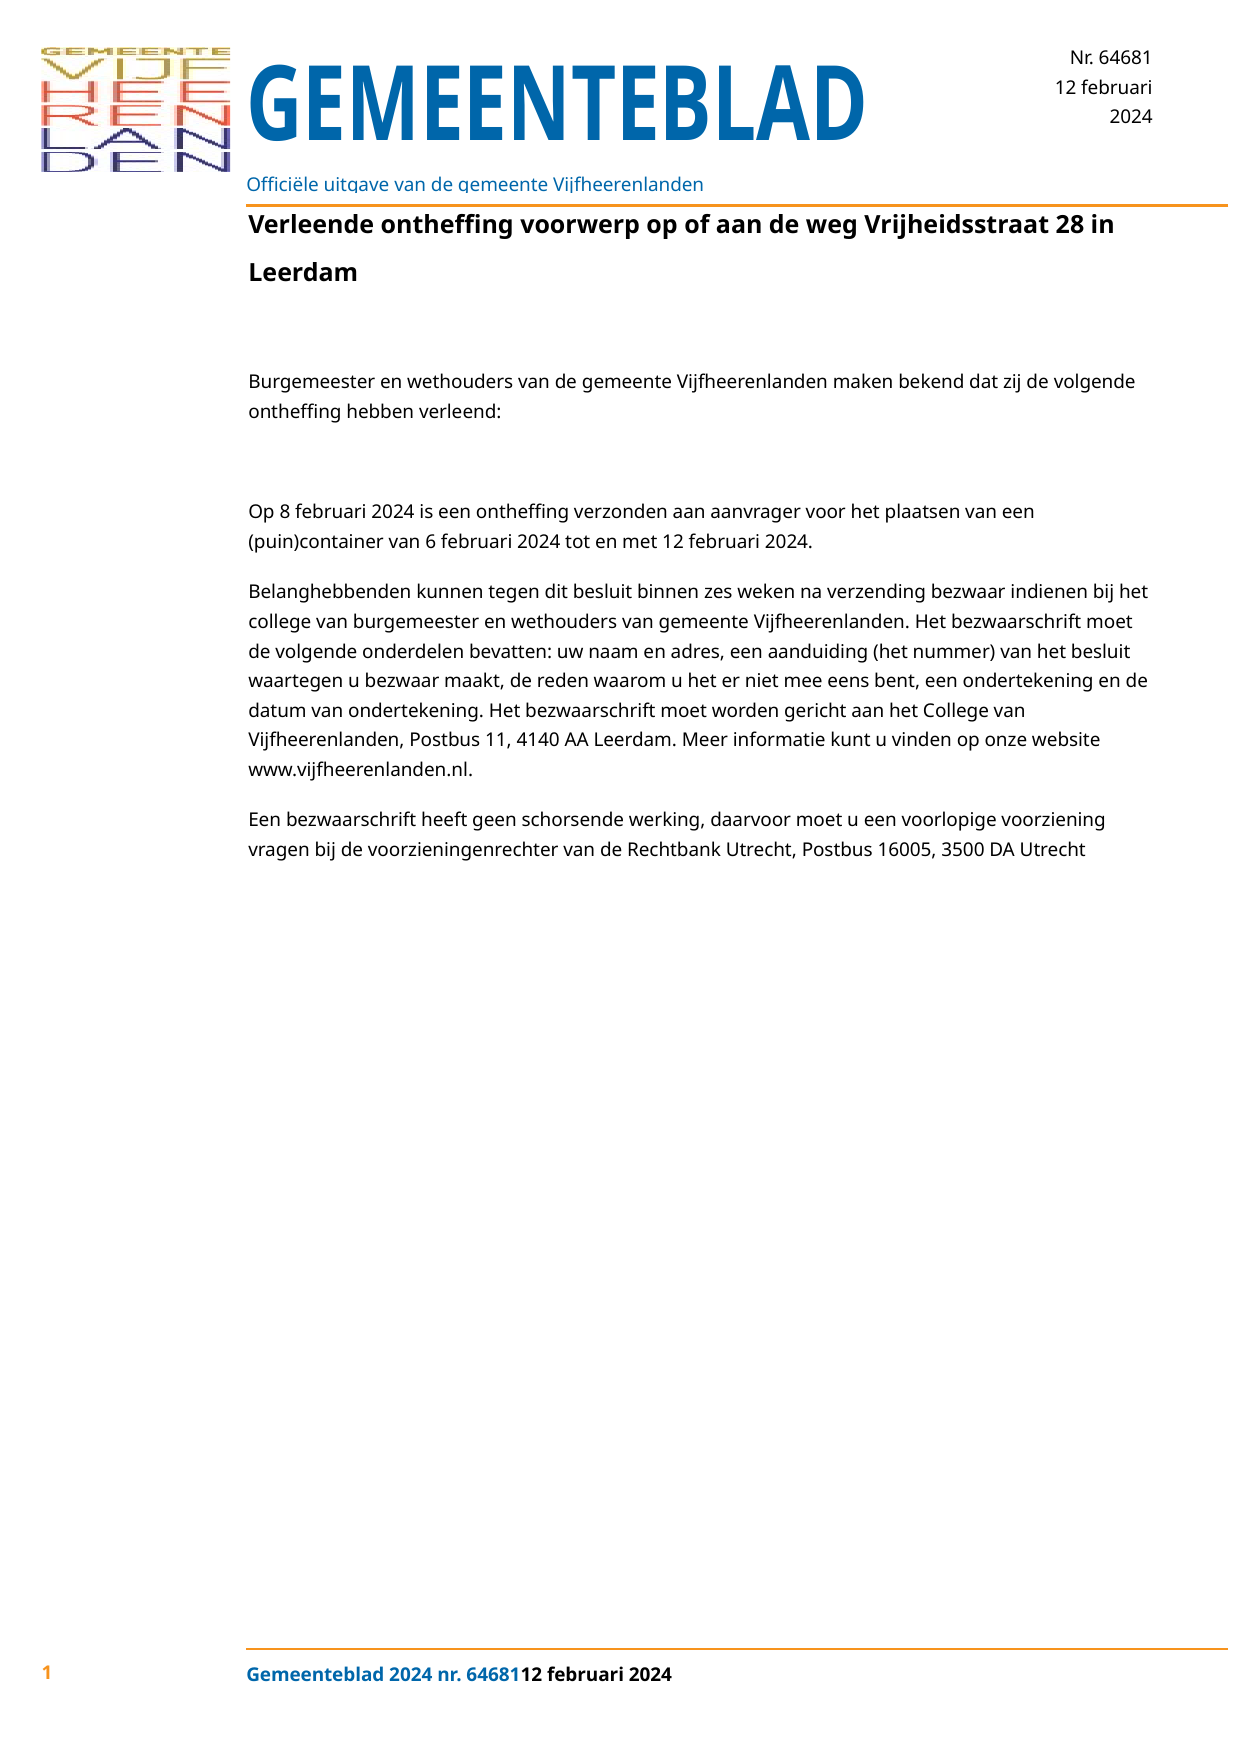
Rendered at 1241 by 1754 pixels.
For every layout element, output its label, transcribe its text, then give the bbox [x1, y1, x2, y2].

picture [41, 47, 231, 172]
text Verleende ontheffing voorwerp op of aan de weg Vrijheidsstraat 28 in Leerdam [248, 207, 1152, 288]
text Een bezwaarschrift heeft geen schorsende werking, daarvoor moet u een voorlopige voorziening vragen bij de voorzieningenrechter van de Rechtbank Utrecht, Postbus 16005, 3500 DA Utrecht [248, 807, 1152, 862]
text Op 8 februari 2024 is een ontheffing verzonden aan aanvrager voor het plaatsen van een (puin)container van 6 februari 2024 tot en met 12 februari 2024. [248, 499, 1152, 554]
text Burgemeester en wethouders van de gemeente Vijfheerenlanden maken bekend dat zij de volgende ontheffing hebben verleend: [248, 368, 1152, 424]
text Belanghebbenden kunnen tegen dit besluit binnen zes weken na verzending bezwaar indienen bij het college van burgemeester en wethouders van gemeente Vijfheerenlanden. Het bezwaarschrift moet de volgende onderdelen bevatten: uw naam en adres, een aanduiding (het nummer) van het besluit waartegen u bezwaar maakt, de reden waarom u het er niet mee eens bent, een ondertekening en de datum van ondertekening. Het bezwaarschrift moet worden gericht aan het College van Vijfheerenlanden, Postbus 11, 4140 AA Leerdam. Meer informatie kunt u vinden op onze website www.vijfheerenlanden.nl. [248, 579, 1152, 782]
